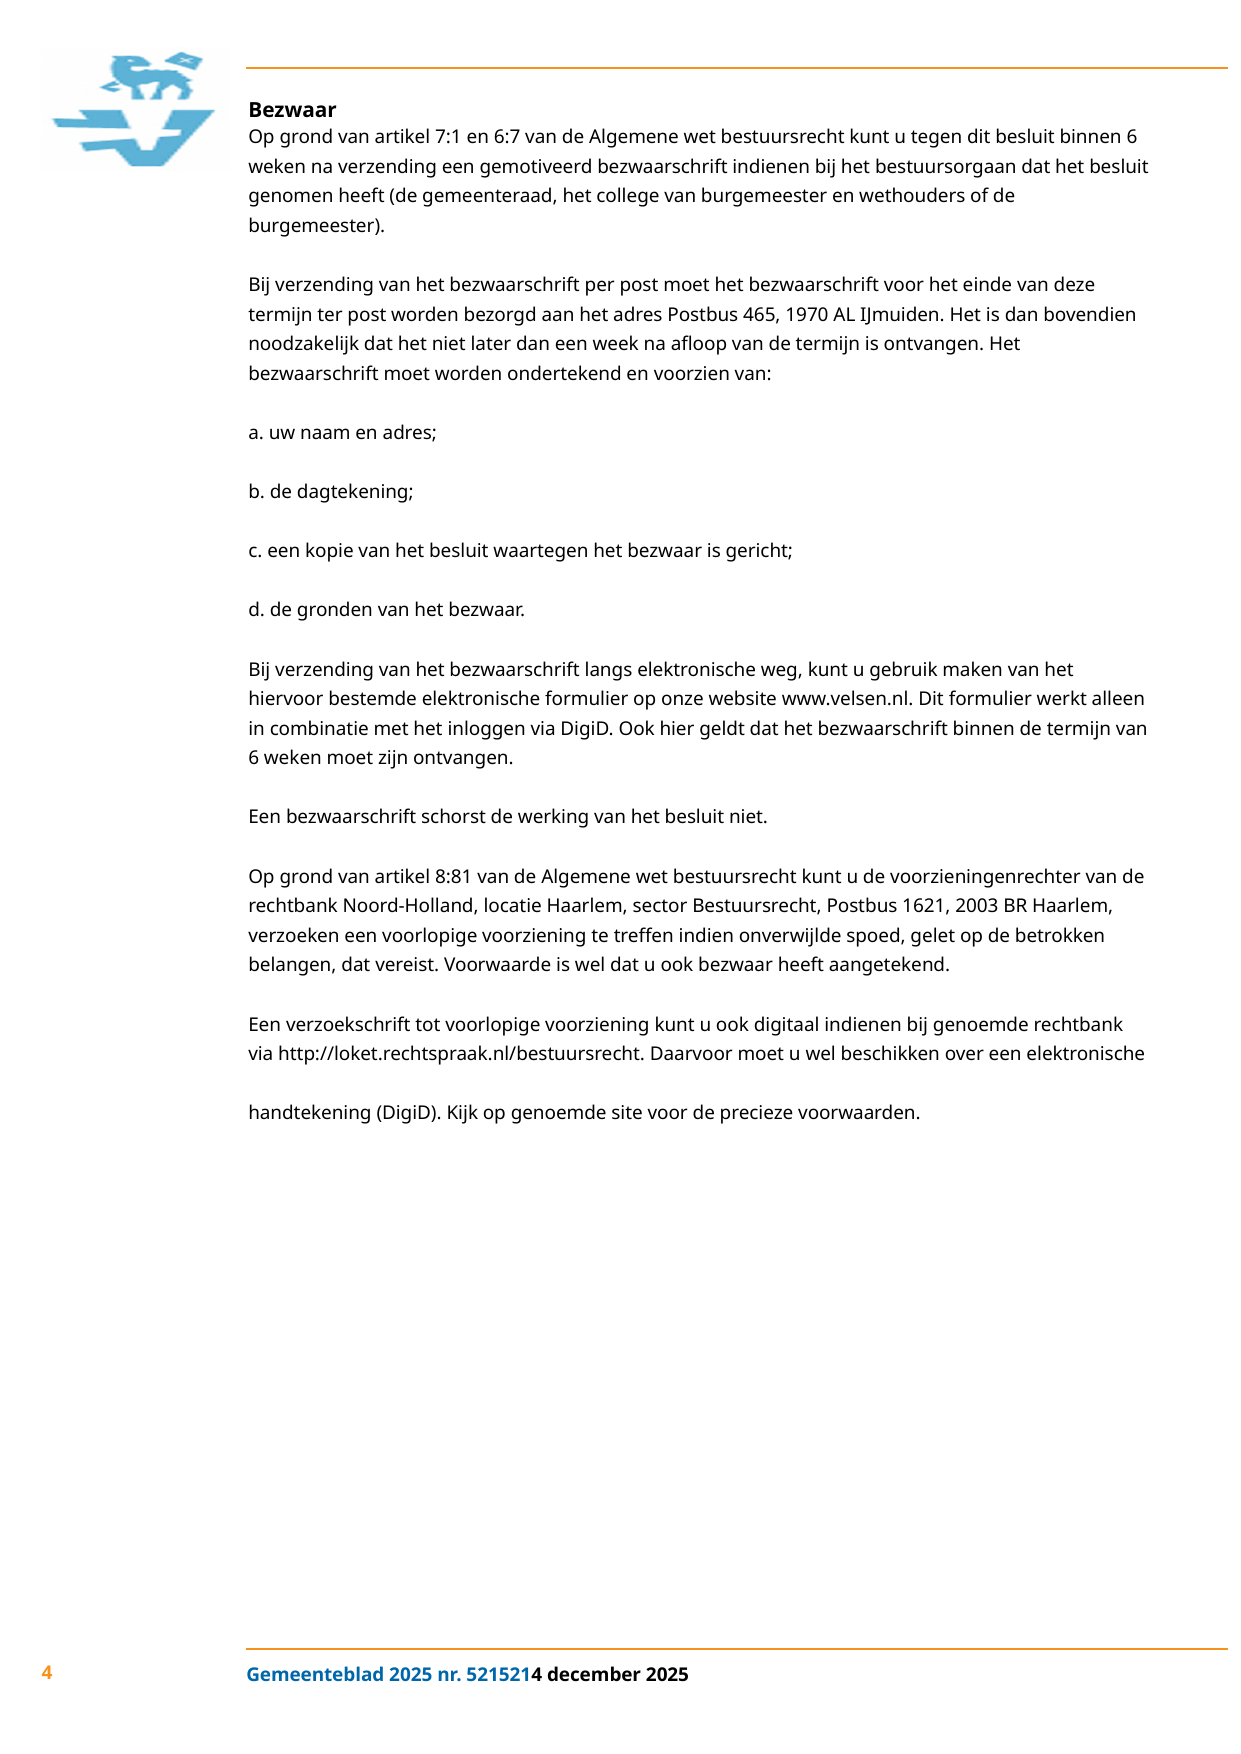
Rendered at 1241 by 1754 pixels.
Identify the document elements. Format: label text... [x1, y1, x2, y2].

text Bij verzending van het bezwaarschrift per post moet het bezwaarschrift voor het einde van deze termijn ter post worden bezorgd aan het adres Postbus 465, 1970 AL IJmuiden. Het is dan bovendien noodzakelijk dat het niet later dan een week na afloop van de termijn is ontvangen. Het bezwaarschrift moet worden ondertekend en voorzien van: [248, 271, 1152, 386]
text Een bezwaarschrift schorst de werking van het besluit niet. [248, 804, 1152, 829]
text Op grond van artikel 7:1 en 6:7 van de Algemene wet bestuursrecht kunt u tegen dit besluit binnen 6 weken na verzending een gemotiveerd bezwaarschrift indienen bij het bestuursorgaan dat het besluit genomen heeft (de gemeenteraad, het college van burgemeester en wethouders of de burgemeester). [248, 123, 1152, 238]
text Bezwaar [248, 95, 1152, 123]
text a. uw naam en adres; [248, 419, 1152, 445]
text c. een kopie van het besluit waartegen het bezwaar is gericht; [248, 537, 1152, 563]
picture [41, 47, 231, 172]
text d. de gronden van het bezwaar. [248, 597, 1152, 622]
text Bij verzending van het bezwaarschrift langs elektronische weg, kunt u gebruik maken van het hiervoor bestemde elektronische formulier op onze website www.velsen.nl. Dit formulier werkt alleen in combinatie met het inloggen via DigiD. Ook hier geldt dat het bezwaarschrift binnen de termijn van 6 weken moet zijn ontvangen. [248, 656, 1152, 770]
text b. de dagtekening; [248, 478, 1152, 504]
text Op grond van artikel 8:81 van de Algemene wet bestuursrecht kunt u de voorzieningenrechter van de rechtbank Noord-Holland, locatie Haarlem, sector Bestuursrecht, Postbus 1621, 2003 BR Haarlem, verzoeken een voorlopige voorziening te treffen indien onverwijlde spoed, gelet op de betrokken belangen, dat vereist. Voorwaarde is wel dat u ook bezwaar heeft aangetekend. [248, 863, 1152, 977]
text handtekening (DigiD). Kijk op genoemde site voor de precieze voorwaarden. [248, 1099, 1152, 1125]
text Een verzoekschrift tot voorlopige voorziening kunt u ook digitaal indienen bij genoemde rechtbank via http://loket.rechtspraak.nl/bestuursrecht. Daarvoor moet u wel beschikken over een elektronische [248, 1011, 1152, 1066]
